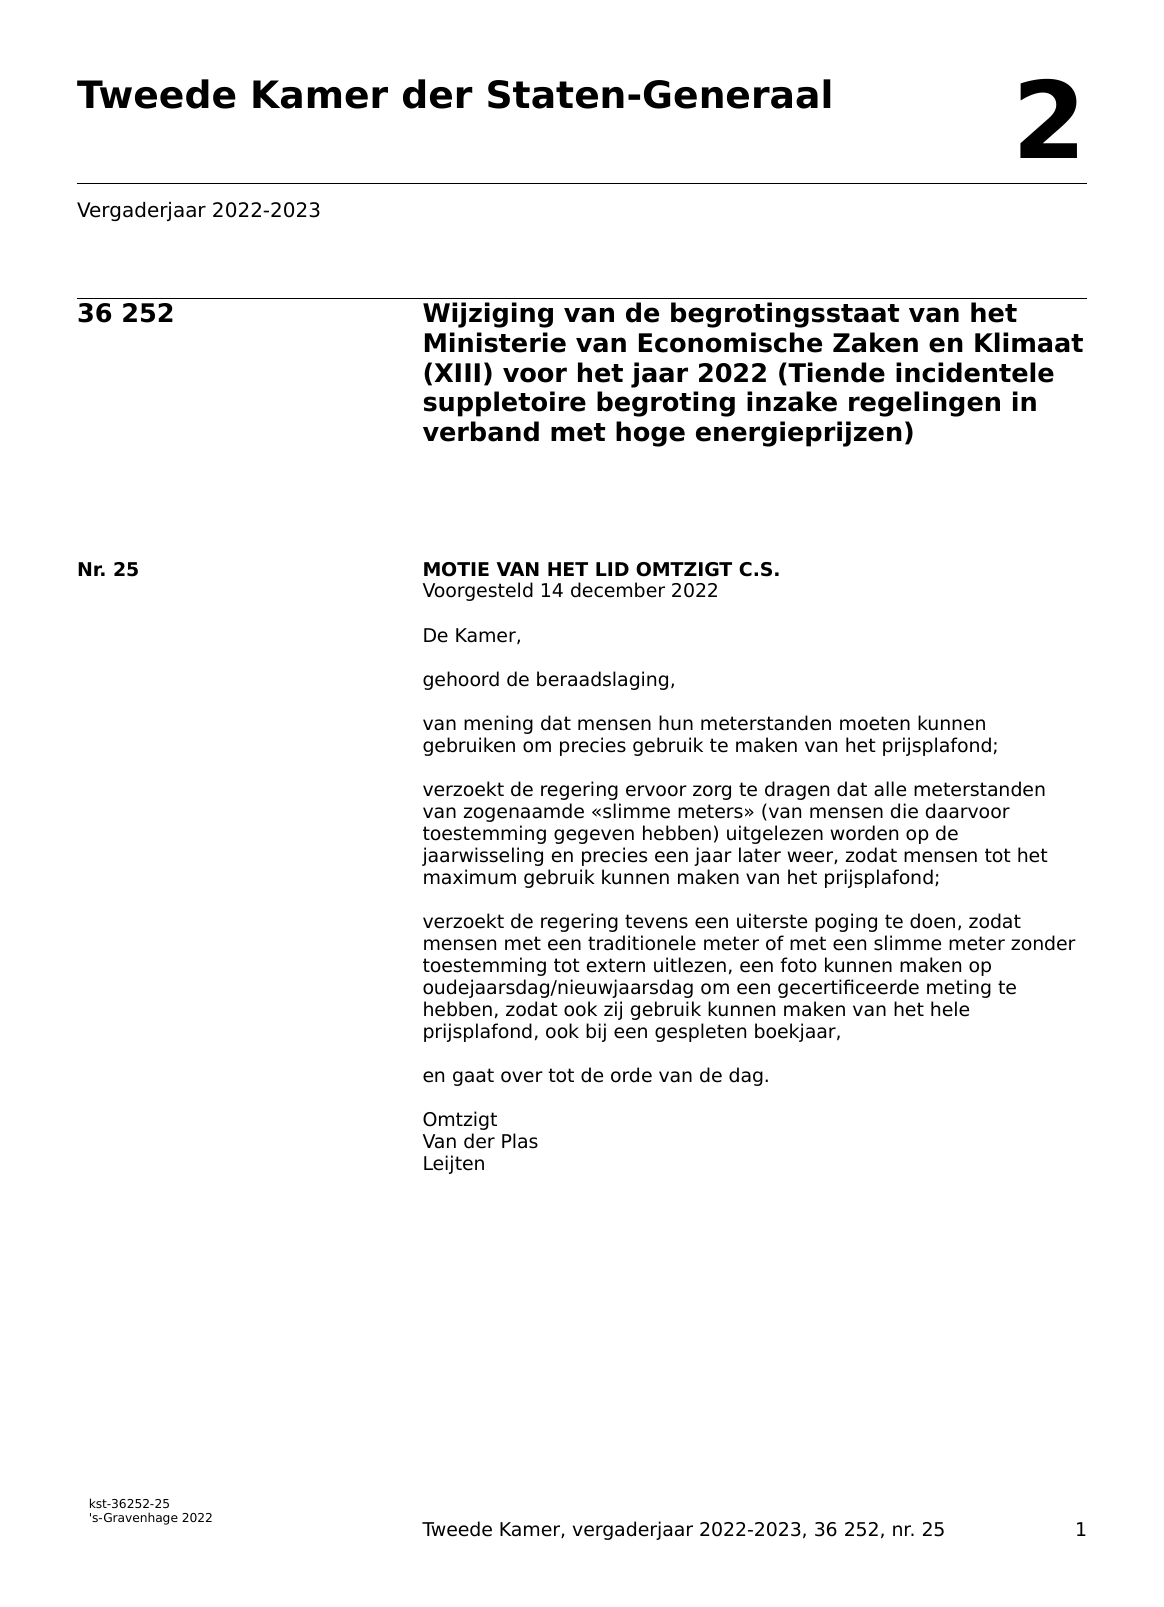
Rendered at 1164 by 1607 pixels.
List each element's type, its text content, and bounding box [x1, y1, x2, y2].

text 's-Gravenhage 2022 [88, 1511, 323, 1525]
text verzoekt de regering ervoor zorg te dragen dat alle meterstanden van zogenaamde «slimme meters» (van mensen die daarvoor toestemming gegeven hebben) uitgelezen worden op de jaarwisseling en precies een jaar later weer, zodat mensen tot het maximum gebruik kunnen maken van het prijsplafond; [422, 779, 1087, 889]
subtitle 36 252 Wijziging van de begrotingsstaat van het Ministerie van Economische Zaken en Klimaat (XIII) voor het jaar 2022 (Tiende incidentele suppletoire begroting inzake regelingen in verband met hoge energieprijzen) [77, 299, 1087, 447]
text gehoord de beraadslaging, [422, 669, 1087, 691]
text kst-36252-25 [88, 1497, 323, 1511]
text en gaat over tot de orde van de dag. [422, 1065, 1087, 1087]
text Omtzigt [422, 1109, 1087, 1131]
table_header Tweede Kamer der Staten-Generaal [77, 59, 886, 183]
subtitle Nr. 25 MOTIE VAN HET LID OMTZIGT C.S. [77, 558, 1087, 580]
text van mening dat mensen hun meterstanden moeten kunnen gebruiken om precies gebruik te maken van het prijsplafond; [422, 713, 1087, 757]
text verzoekt de regering tevens een uiterste poging te doen, zodat mensen met een traditionele meter of met een slimme meter zonder toestemming tot extern uitlezen, een foto kunnen maken op oudejaarsdag/nieuwjaarsdag om een gecertificeerde meting te hebben, zodat ook zij gebruik kunnen maken van het hele prijsplafond, ook bij een gespleten boekjaar, [422, 911, 1087, 1043]
text Leijten [422, 1153, 1087, 1175]
table_cell Vergaderjaar 2022-2023 [77, 184, 1087, 298]
table_header 2 [886, 59, 1087, 183]
text De Kamer, [422, 624, 1087, 647]
text Van der Plas [422, 1131, 1087, 1153]
text Voorgesteld 14 december 2022 [422, 580, 1087, 602]
